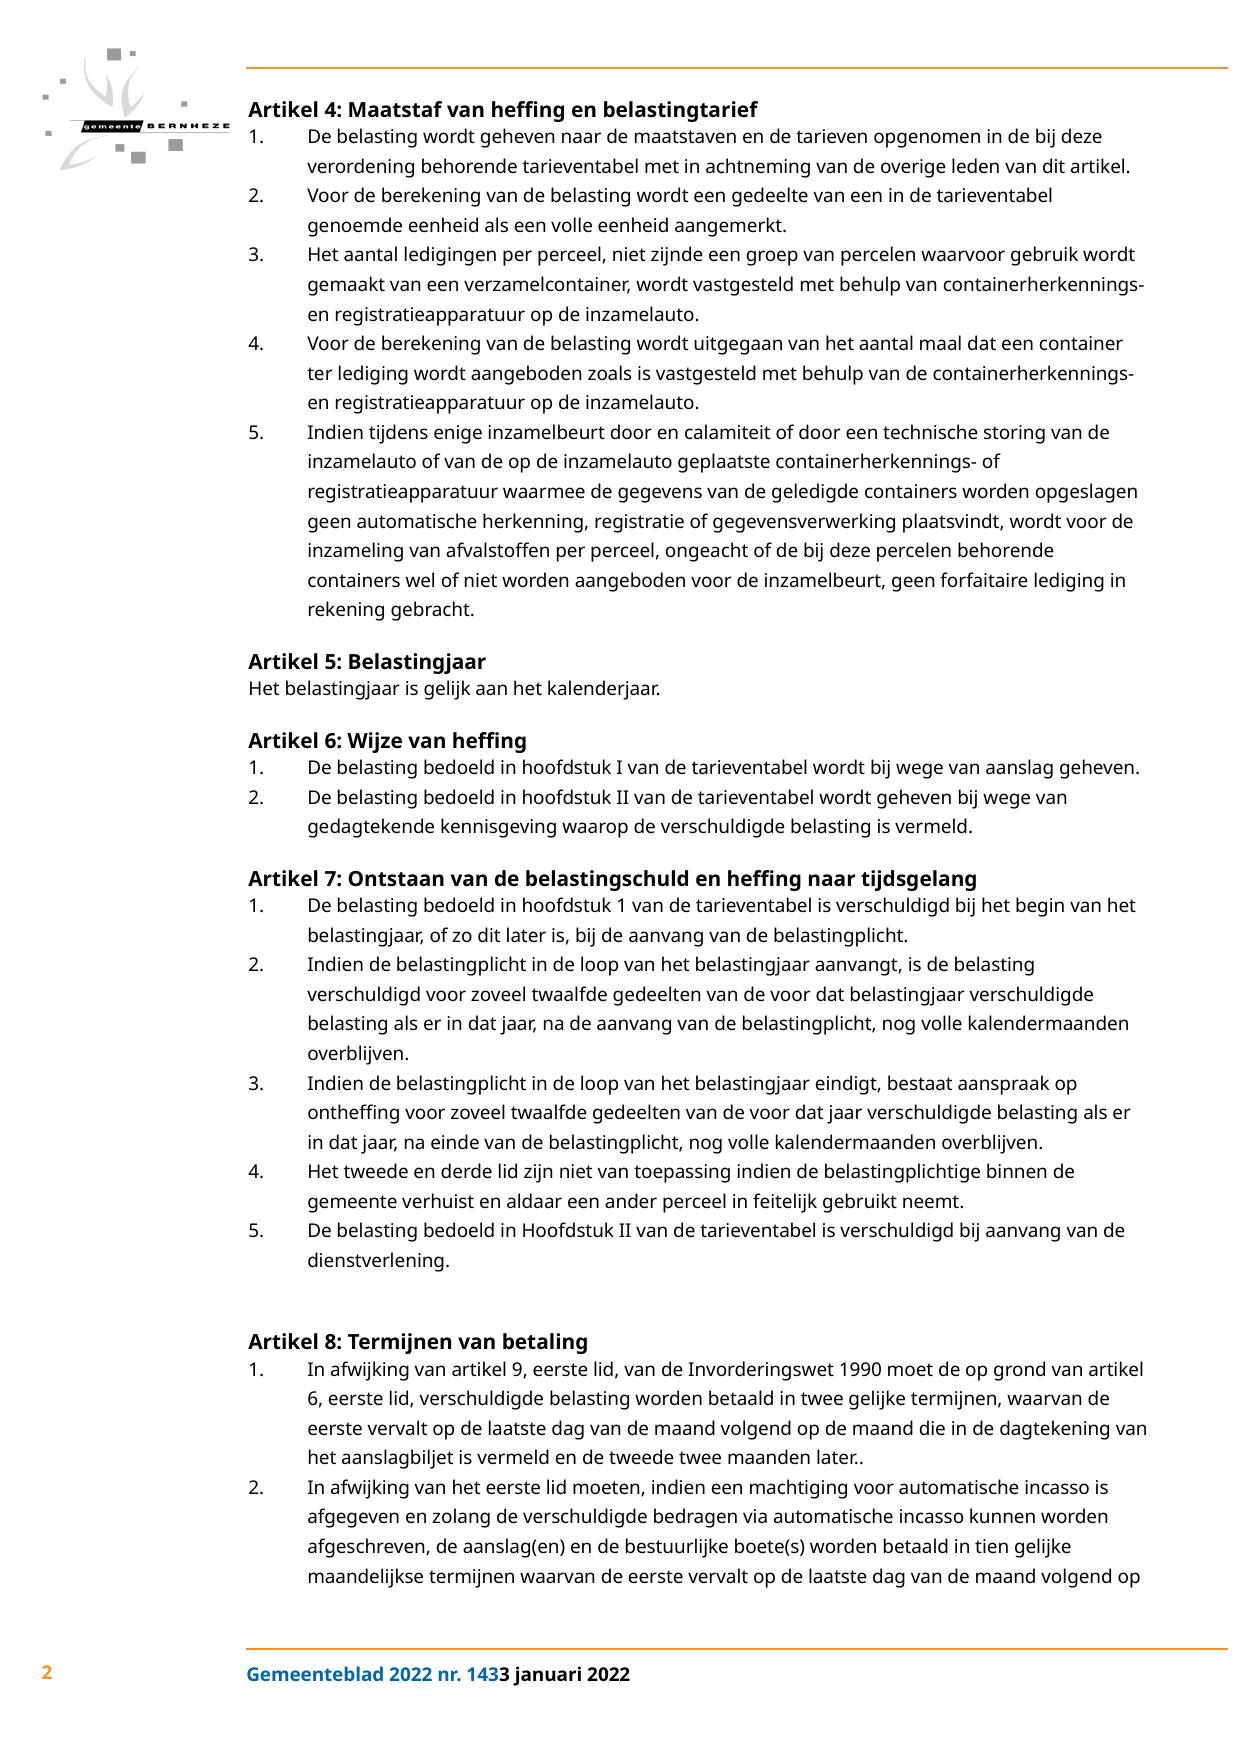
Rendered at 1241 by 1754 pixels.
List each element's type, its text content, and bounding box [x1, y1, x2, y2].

list Indien tijdens enige inzamelbeurt door en calamiteit of door een technische storing van de inzamelauto of van de op de inzamelauto geplaatste containerherkennings- of registratieapparatuur waarmee de gegevens van de geledigde containers worden opgeslagen geen automatische herkenning, registratie of gegevensverwerking plaatsvindt, wordt voor de inzameling van afvalstoffen per perceel, ongeacht of de bij deze percelen behorende containers wel of niet worden aangeboden voor de inzamelbeurt, geen forfaitaire lediging in rekening gebracht. [248, 419, 1152, 622]
text Artikel 4: Maatstaf van heffing en belastingtarief [248, 95, 1152, 123]
text Artikel 8: Termijnen van betaling [248, 1327, 1152, 1356]
list De belasting bedoeld in hoofdstuk II van de tarieventabel wordt geheven bij wege van gedagtekende kennisgeving waarop de verschuldigde belasting is vermeld. [248, 784, 1152, 839]
text Artikel 6: Wijze van heffing [248, 726, 1152, 754]
list Indien de belastingplicht in de loop van het belastingjaar aanvangt, is de belasting verschuldigd voor zoveel twaalfde gedeelten van de voor dat belastingjaar verschuldigde belasting als er in dat jaar, na de aanvang van de belastingplicht, nog volle kalendermaanden overblijven. [248, 951, 1152, 1066]
list De belasting bedoeld in hoofdstuk 1 van de tarieventabel is verschuldigd bij het begin van het belastingjaar, of zo dit later is, bij de aanvang van de belastingplicht. [248, 892, 1152, 948]
text Het belastingjaar is gelijk aan het kalenderjaar. [248, 675, 1152, 701]
list In afwijking van het eerste lid moeten, indien een machtiging voor automatische incasso is afgegeven en zolang de verschuldigde bedragen via automatische incasso kunnen worden afgeschreven, de aanslag(en) en de bestuurlijke boete(s) worden betaald in tien gelijke maandelijkse termijnen waarvan de eerste vervalt op de laatste dag van de maand volgend op [248, 1474, 1152, 1588]
list Voor de berekening van de belasting wordt uitgegaan van het aantal maal dat een container ter lediging wordt aangeboden zoals is vastgesteld met behulp van de containerherkennings- en registratieapparatuur op de inzamelauto. [248, 330, 1152, 415]
list Voor de berekening van de belasting wordt een gedeelte van een in de tarieventabel genoemde eenheid als een volle eenheid aangemerkt. [248, 182, 1152, 238]
list De belasting bedoeld in hoofdstuk I van de tarieventabel wordt bij wege van aanslag geheven. [248, 754, 1152, 780]
list Indien de belastingplicht in de loop van het belastingjaar eindigt, bestaat aanspraak op ontheffing voor zoveel twaalfde gedeelten van de voor dat jaar verschuldigde belasting als er in dat jaar, na einde van de belastingplicht, nog volle kalendermaanden overblijven. [248, 1070, 1152, 1155]
list In afwijking van artikel 9, eerste lid, van de Invorderingswet 1990 moet de op grond van artikel 6, eerste lid, verschuldigde belasting worden betaald in twee gelijke termijnen, waarvan de eerste vervalt op de laatste dag van de maand volgend op de maand die in de dagtekening van het aanslagbiljet is vermeld en de tweede twee maanden later.. [248, 1356, 1152, 1470]
list Het tweede en derde lid zijn niet van toepassing indien de belastingplichtige binnen de gemeente verhuist en aldaar een ander perceel in feitelijk gebruikt neemt. [248, 1158, 1152, 1214]
list De belasting wordt geheven naar de maatstaven en de tarieven opgenomen in de bij deze verordening behorende tarieventabel met in achtneming van de overige leden van dit artikel. [248, 123, 1152, 178]
list De belasting bedoeld in Hoofdstuk II van de tarieventabel is verschuldigd bij aanvang van de dienstverlening. [248, 1218, 1152, 1273]
picture [41, 47, 231, 172]
text Artikel 5: Belastingjaar [248, 647, 1152, 675]
text Artikel 7: Ontstaan van de belastingschuld en heffing naar tijdsgelang [248, 864, 1152, 892]
list Het aantal ledigingen per perceel, niet zijnde een groep van percelen waarvoor gebruik wordt gemaakt van een verzamelcontainer, wordt vastgesteld met behulp van containerherkennings- en registratieapparatuur op de inzamelauto. [248, 242, 1152, 326]
